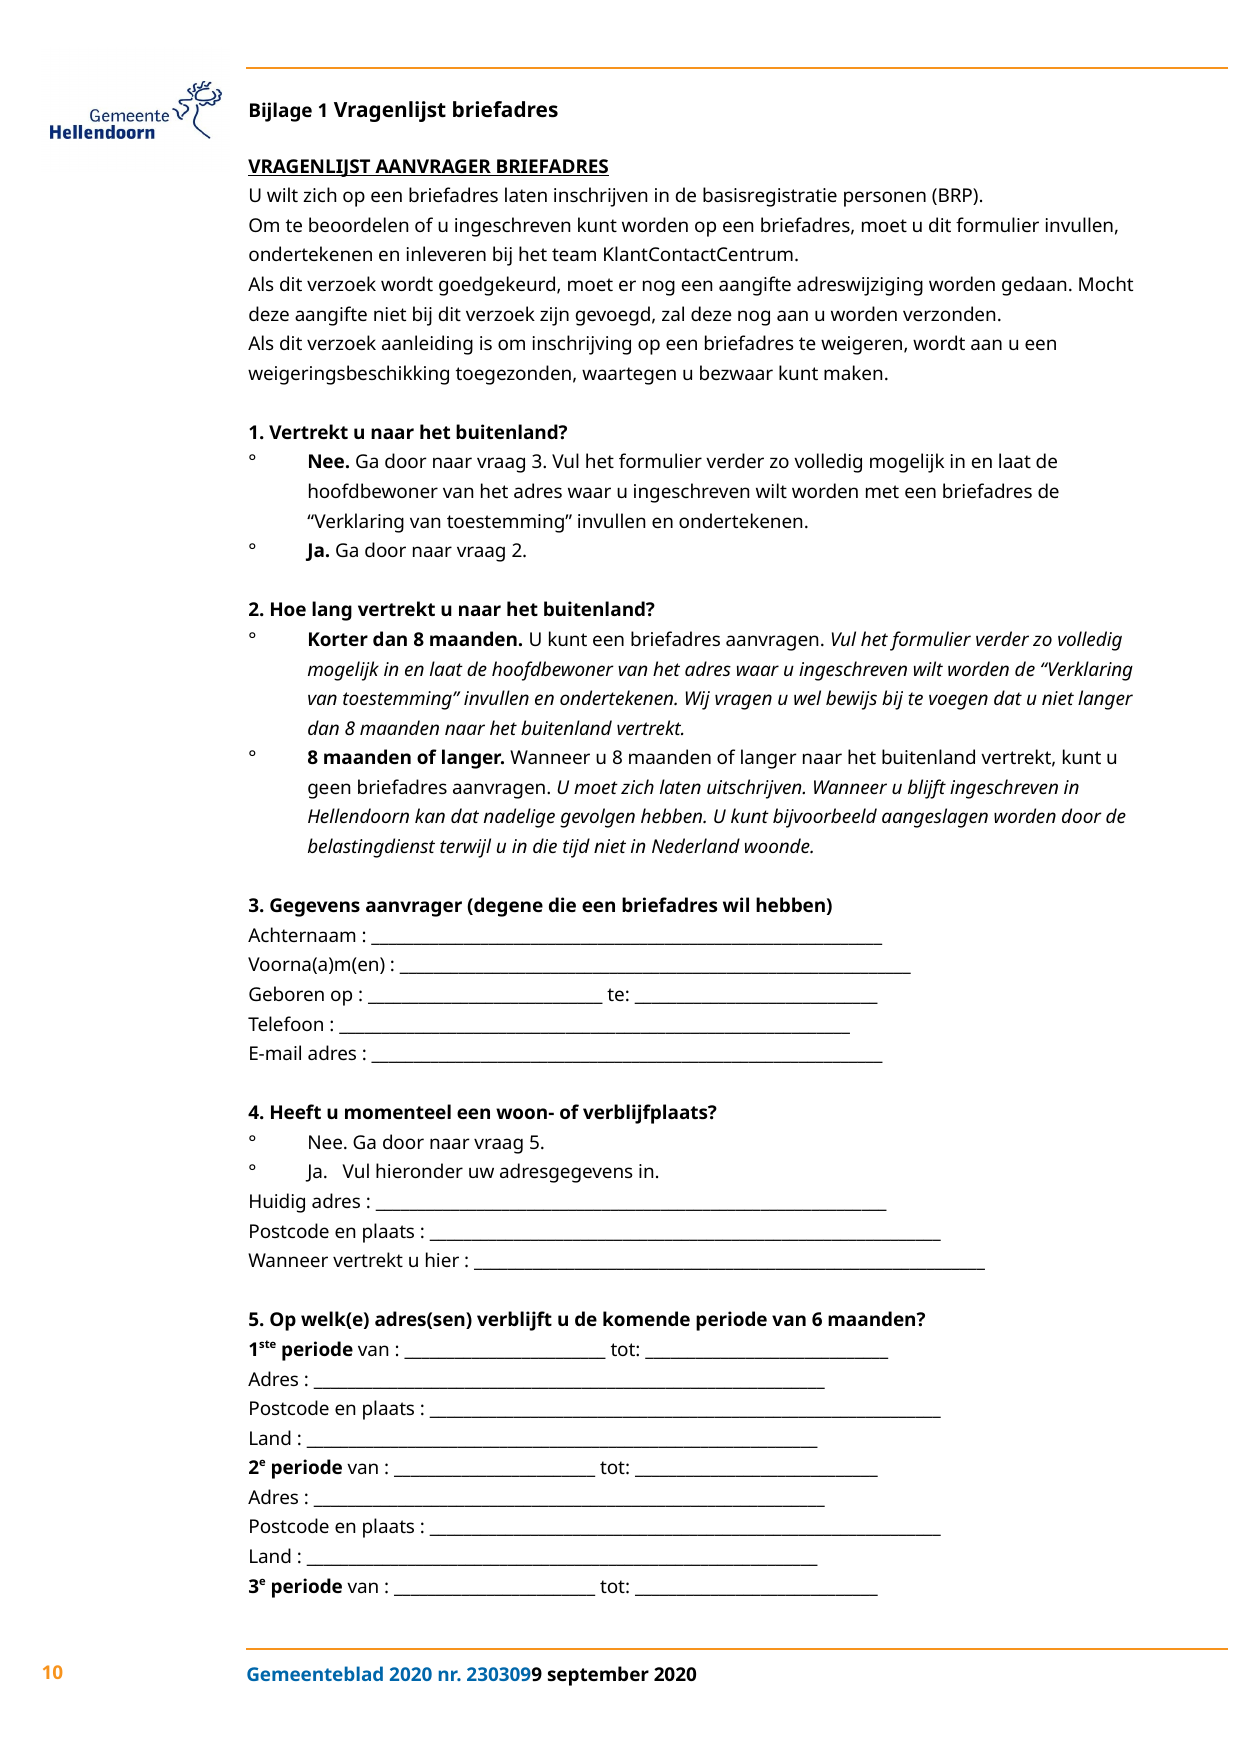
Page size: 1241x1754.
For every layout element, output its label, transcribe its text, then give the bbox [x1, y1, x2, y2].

text 3. Gegevens aanvrager (degene die een briefadres wil hebben) [248, 892, 1152, 918]
text 5. Op welk(e) adres(sen) verblijft u de komende periode van 6 maanden? [248, 1307, 1152, 1332]
text Land : _____________________________________________________________ [248, 1425, 1152, 1451]
text Adres : _____________________________________________________________ [248, 1366, 1152, 1392]
text Wanneer vertrekt u hier : _____________________________________________________________ [248, 1247, 1152, 1273]
text E-mail adres : _____________________________________________________________ [248, 1040, 1152, 1066]
text Bijlage 1 Vragenlijst briefadres [248, 95, 1152, 123]
text 1ste periode van : ________________________ tot: _____________________________ [248, 1336, 1152, 1362]
picture [41, 47, 231, 172]
text Als dit verzoek wordt goedgekeurd, moet er nog een aangifte adreswijziging worden gedaan. Mocht deze aangifte niet bij dit verzoek zijn gevoegd, zal deze nog aan u worden verzonden. [248, 271, 1152, 327]
text 2e periode van : ________________________ tot: _____________________________ [248, 1454, 1152, 1480]
list 8 maanden of langer. Wanneer u 8 maanden of langer naar het buitenland vertrekt, kunt u geen briefadres aanvragen. U moet zich laten uitschrijven. Wanneer u blijft ingeschreven in Hellendoorn kan dat nadelige gevolgen hebben. U kunt bijvoorbeeld aangeslagen worden door de belastingdienst terwijl u in die tijd niet in Nederland woonde. [248, 744, 1152, 859]
text Als dit verzoek aanleiding is om inschrijving op een briefadres te weigeren, wordt aan u een weigeringsbeschikking toegezonden, waartegen u bezwaar kunt maken. [248, 330, 1152, 386]
text 2. Hoe lang vertrekt u naar het buitenland? [248, 597, 1152, 622]
text Postcode en plaats : _____________________________________________________________ [248, 1218, 1152, 1244]
list Ja. Vul hieronder uw adresgegevens in. [248, 1159, 1152, 1184]
list Nee. Ga door naar vraag 5. [248, 1129, 1152, 1155]
text Huidig adres : _____________________________________________________________ [248, 1188, 1152, 1214]
text 4. Heeft u momenteel een woon- of verblijfplaats? [248, 1099, 1152, 1125]
list Ja. Ga door naar vraag 2. [248, 537, 1152, 563]
text Postcode en plaats : _____________________________________________________________ [248, 1514, 1152, 1539]
text 3e periode van : ________________________ tot: _____________________________ [248, 1573, 1152, 1599]
text Achternaam : _____________________________________________________________ [248, 922, 1152, 948]
text Geboren op : ____________________________ te: _____________________________ [248, 981, 1152, 1007]
text 1. Vertrekt u naar het buitenland? [248, 419, 1152, 445]
list Korter dan 8 maanden. U kunt een briefadres aanvragen. Vul het formulier verder zo volledig mogelijk in en laat de hoofdbewoner van het adres waar u ingeschreven wilt worden de “Verklaring van toestemming” invullen en ondertekenen. Wij vragen u wel bewijs bij te voegen dat u niet langer dan 8 maanden naar het buitenland vertrekt. [248, 626, 1152, 741]
text Voorna(a)m(en) : _____________________________________________________________ [248, 952, 1152, 977]
text U wilt zich op een briefadres laten inschrijven in de basisregistratie personen (BRP). [248, 182, 1152, 208]
text Adres : _____________________________________________________________ [248, 1484, 1152, 1510]
text VRAGENLIJST AANVRAGER BRIEFADRES [248, 153, 1152, 179]
text Land : _____________________________________________________________ [248, 1543, 1152, 1569]
text Postcode en plaats : _____________________________________________________________ [248, 1395, 1152, 1421]
text Om te beoordelen of u ingeschreven kunt worden op een briefadres, moet u dit formulier invullen, ondertekenen en inleveren bij het team KlantContactCentrum. [248, 212, 1152, 267]
text Telefoon : _____________________________________________________________ [248, 1011, 1152, 1037]
list Nee. Ga door naar vraag 3. Vul het formulier verder zo volledig mogelijk in en laat de hoofdbewoner van het adres waar u ingeschreven wilt worden met een briefadres de “Verklaring van toestemming” invullen en ondertekenen. [248, 449, 1152, 534]
